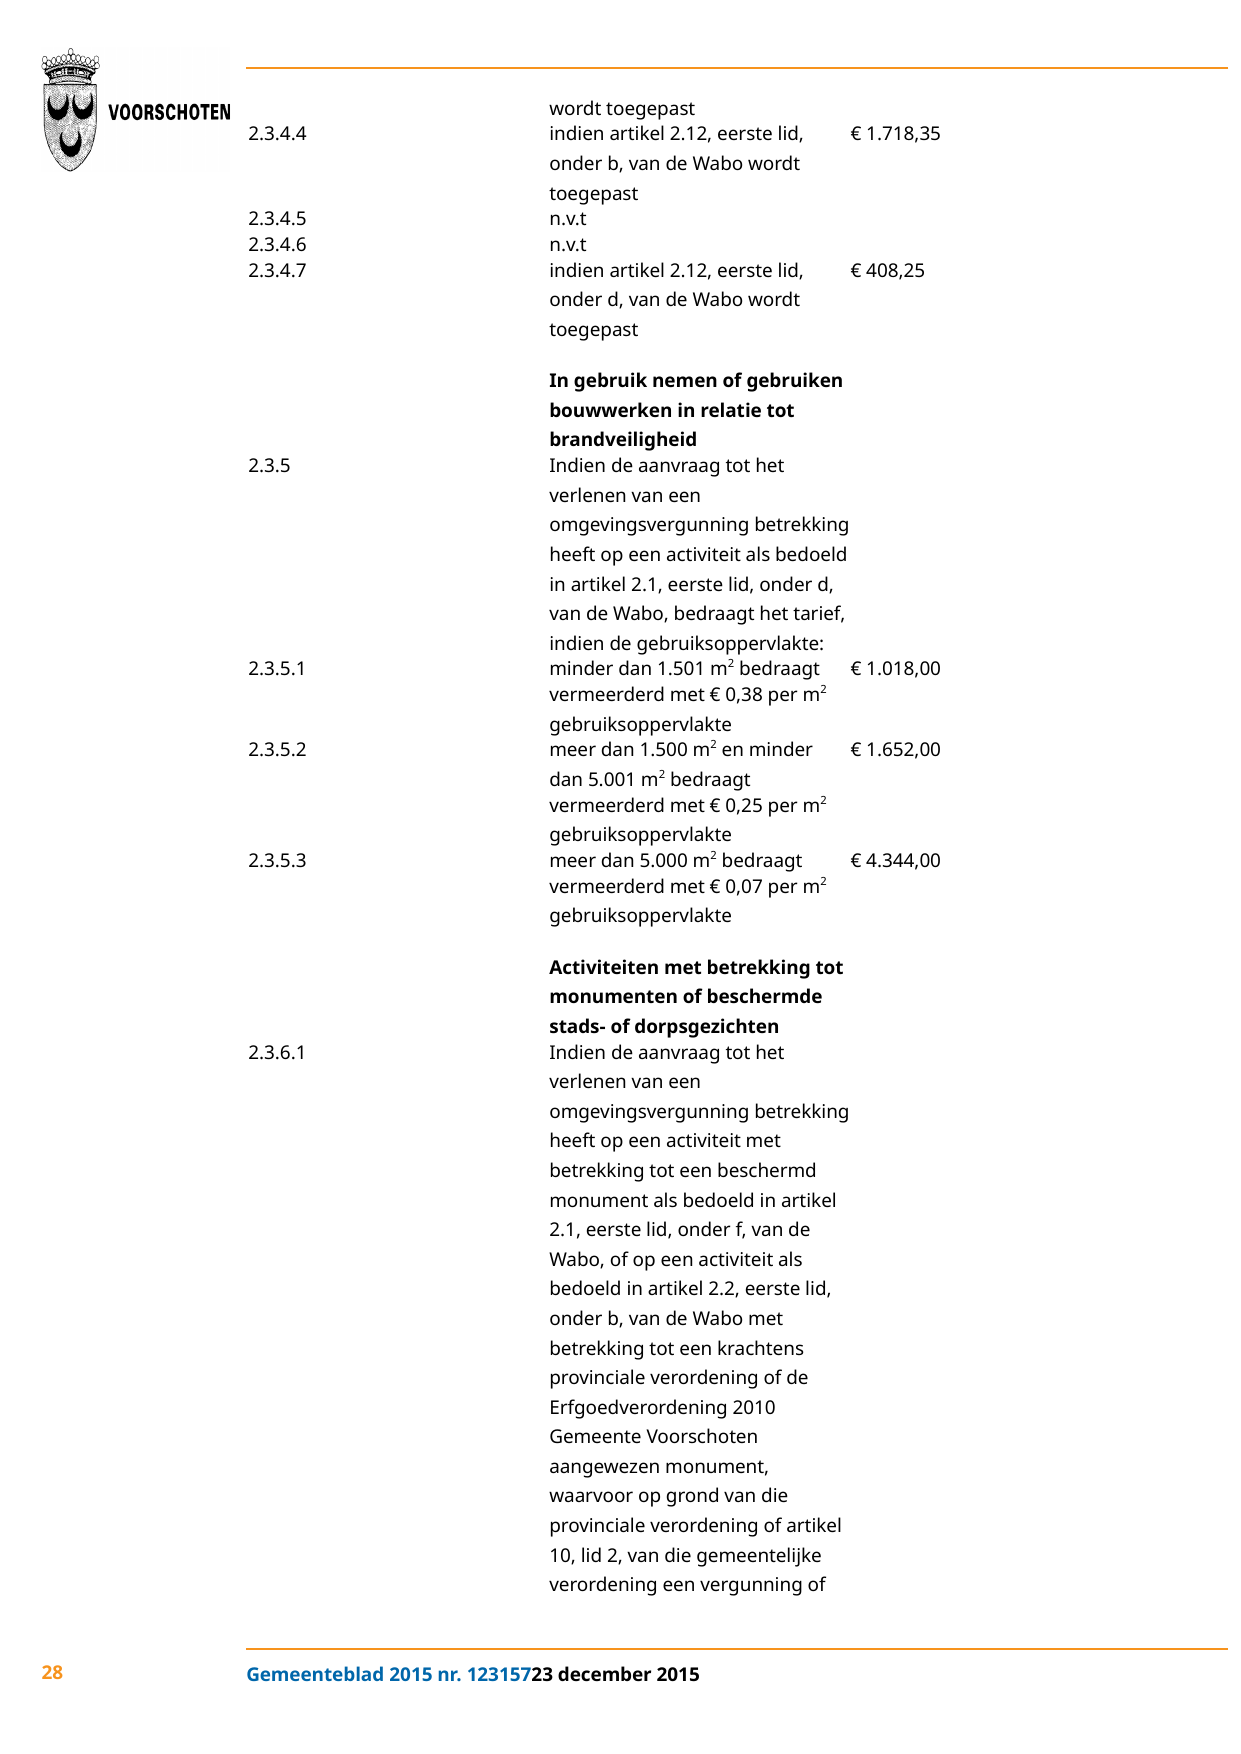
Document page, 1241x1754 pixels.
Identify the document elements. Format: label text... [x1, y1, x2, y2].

table_cell [850, 342, 1152, 367]
table_cell vermeerderd met € 0,25 per m2 gebruiksoppervlakte [549, 792, 850, 847]
table_cell [248, 954, 549, 1039]
table_cell [248, 342, 549, 367]
table_cell [850, 231, 1152, 257]
table_cell € 1.718,35 [850, 121, 1152, 205]
table_cell [248, 873, 549, 928]
table_cell [850, 453, 1152, 656]
table_cell [850, 205, 1152, 231]
table_cell [850, 95, 1152, 121]
table_cell [248, 681, 549, 737]
table_cell [850, 873, 1152, 928]
table_cell [850, 954, 1152, 1039]
table_cell [850, 928, 1152, 954]
table_cell € 408,25 [850, 257, 1152, 342]
table_cell [850, 792, 1152, 847]
table_cell meer dan 1.500 m2 en minder dan 5.001 m2 bedraagt [549, 737, 850, 792]
table_cell 2.3.5.3 [248, 847, 549, 873]
table_cell In gebruik nemen of gebruiken bouwwerken in relatie tot brandveiligheid [549, 368, 850, 452]
table_cell € 4.344,00 [850, 847, 1152, 873]
table_cell 2.3.5.2 [248, 737, 549, 792]
table_cell [248, 95, 549, 121]
table_cell € 1.018,00 [850, 656, 1152, 681]
table_cell € 1.652,00 [850, 737, 1152, 792]
table_cell [248, 792, 549, 847]
table_cell 2.3.5.1 [248, 656, 549, 681]
table_cell Indien de aanvraag tot het verlenen van een omgevingsvergunning betrekking heeft op een activiteit als bedoeld in artikel 2.1, eerste lid, onder d, van de Wabo, bedraagt het tarief, indien de gebruiksoppervlakte: [549, 453, 850, 656]
table_cell vermeerderd met € 0,07 per m2 gebruiksoppervlakte [549, 873, 850, 928]
table_cell 2.3.4.5 [248, 205, 549, 231]
table_cell indien artikel 2.12, eerste lid, onder d, van de Wabo wordt toegepast [549, 257, 850, 342]
table_cell 2.3.4.4 [248, 121, 549, 205]
table_cell [850, 368, 1152, 452]
table_cell minder dan 1.501 m2 bedraagt [549, 656, 850, 681]
table_cell [850, 681, 1152, 737]
table_cell Indien de aanvraag tot het verlenen van een omgevingsvergunning betrekking heeft op een activiteit met betrekking tot een beschermd monument als bedoeld in artikel 2.1, eerste lid, onder f, van de Wabo, of op een activiteit als bedoeld in artikel 2.2, eerste lid, onder b, van de Wabo met betrekking tot een krachtens provinciale verordening of de Erfgoedverordening 2010 Gemeente Voorschoten aangewezen monument, waarvoor op grond van die provinciale verordening of artikel 10, lid 2, van die gemeentelijke verordening een vergunning of [549, 1039, 850, 1597]
table_cell 2.3.5 [248, 453, 549, 656]
picture [41, 47, 231, 172]
table_cell n.v.t [549, 205, 850, 231]
table_cell [549, 928, 850, 954]
table_cell n.v.t [549, 231, 850, 257]
table_cell 2.3.4.7 [248, 257, 549, 342]
table_cell vermeerderd met € 0,38 per m2 gebruiksoppervlakte [549, 681, 850, 737]
table_cell wordt toegepast [549, 95, 850, 121]
table_cell [549, 342, 850, 367]
table_cell [248, 928, 549, 954]
table_cell [248, 368, 549, 452]
table_cell 2.3.4.6 [248, 231, 549, 257]
table_cell indien artikel 2.12, eerste lid, onder b, van de Wabo wordt toegepast [549, 121, 850, 205]
table_cell Activiteiten met betrekking tot monumenten of beschermde stads- of dorpsgezichten [549, 954, 850, 1039]
table_cell 2.3.6.1 [248, 1039, 549, 1597]
table_cell meer dan 5.000 m2 bedraagt [549, 847, 850, 873]
table_cell [850, 1039, 1152, 1597]
